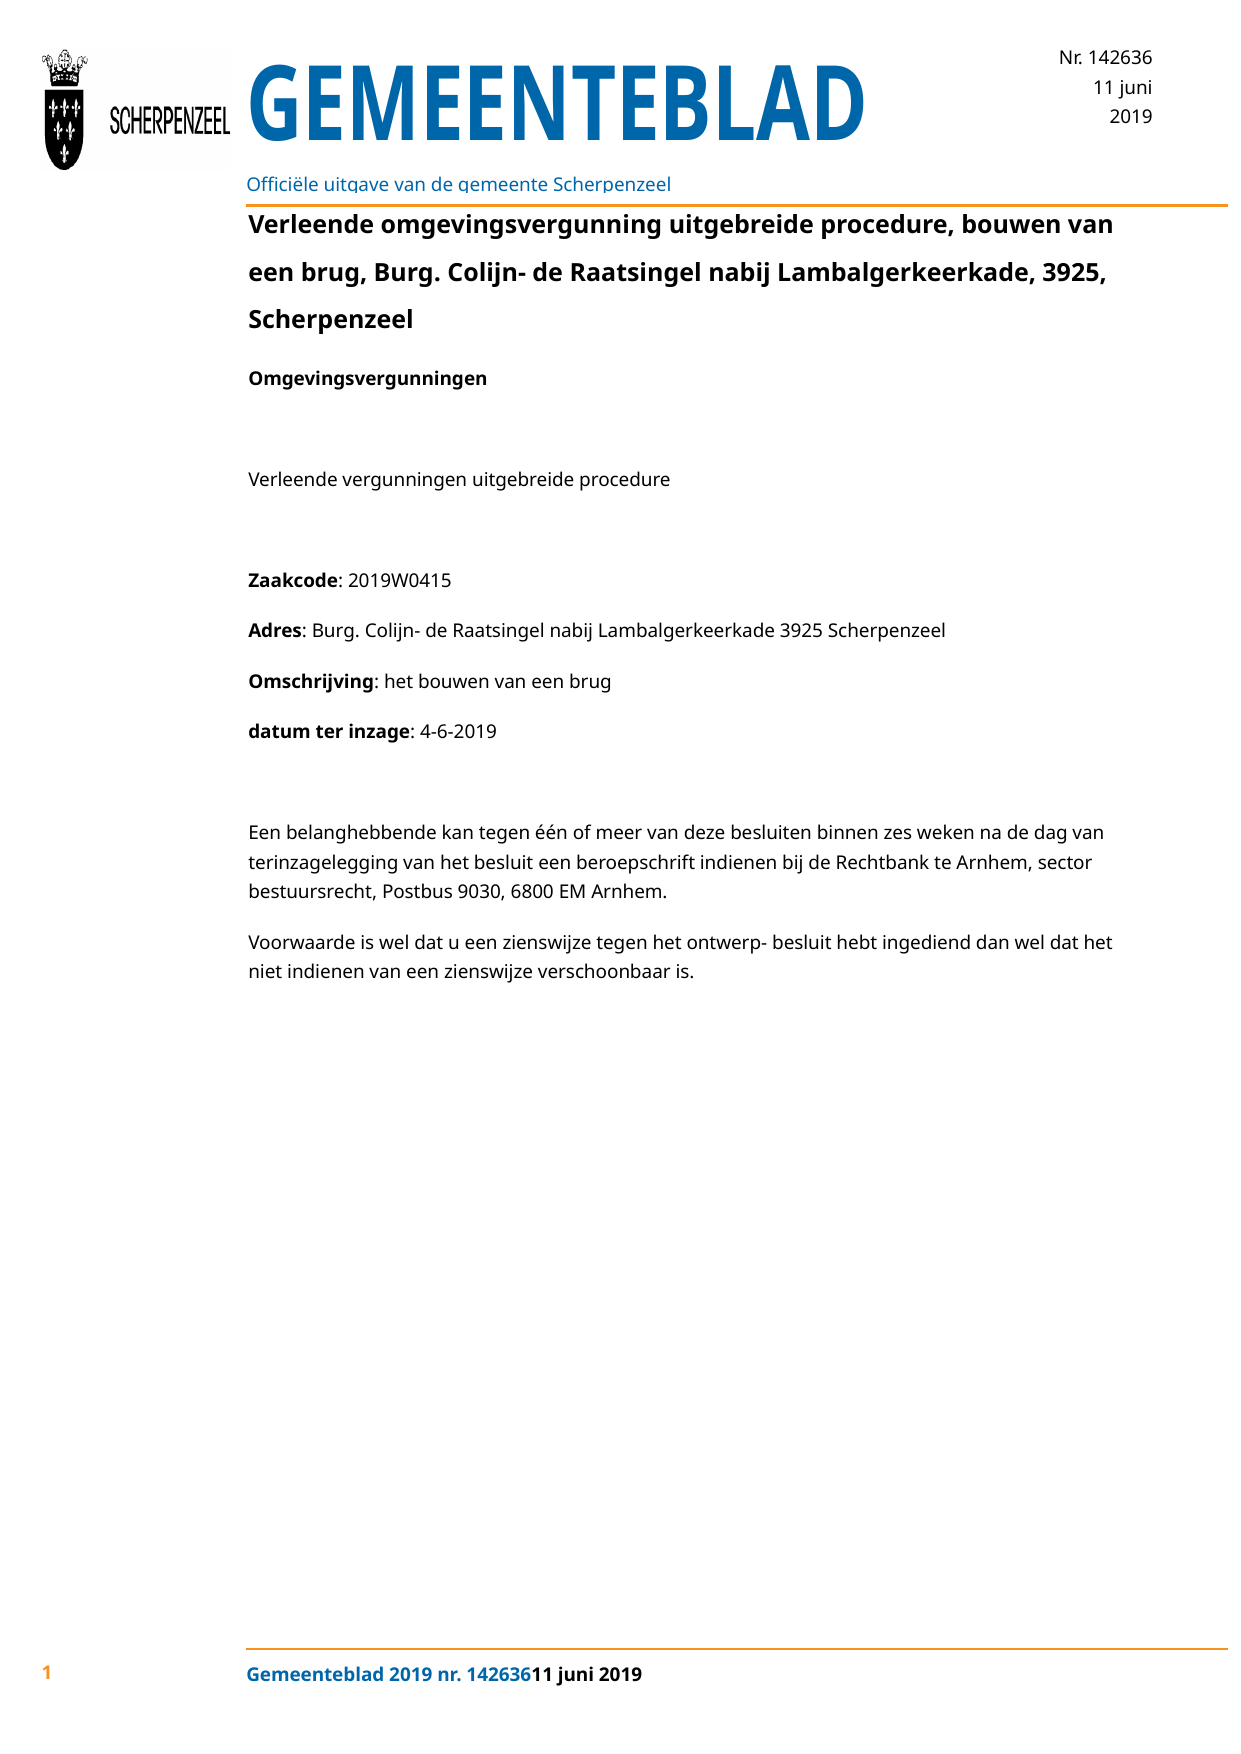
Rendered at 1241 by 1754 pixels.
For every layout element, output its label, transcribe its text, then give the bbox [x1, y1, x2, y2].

text Omgevingsvergunningen [248, 366, 1152, 391]
text Verleende vergunningen uitgebreide procedure [248, 466, 1152, 492]
picture [41, 47, 231, 172]
text Omschrijving: het bouwen van een brug [248, 668, 1152, 694]
text Verleende omgevingsvergunning uitgebreide procedure, bouwen van een brug, Burg. Colijn- de Raatsingel nabij Lambalgerkeerkade, 3925, Scherpenzeel [248, 207, 1152, 336]
text datum ter inzage: 4-6-2019 [248, 718, 1152, 744]
text Adres: Burg. Colijn- de Raatsingel nabij Lambalgerkeerkade 3925 Scherpenzeel [248, 618, 1152, 643]
text Zaakcode: 2019W0415 [248, 567, 1152, 593]
text Een belanghebbende kan tegen één of meer van deze besluiten binnen zes weken na de dag van terinzagelegging van het besluit een beroepschrift indienen bij de Rechtbank te Arnhem, sector bestuursrecht, Postbus 9030, 6800 EM Arnhem. [248, 819, 1152, 904]
text Voorwaarde is wel dat u een zienswijze tegen het ontwerp- besluit hebt ingediend dan wel dat het niet indienen van een zienswijze verschoonbaar is. [248, 929, 1152, 984]
